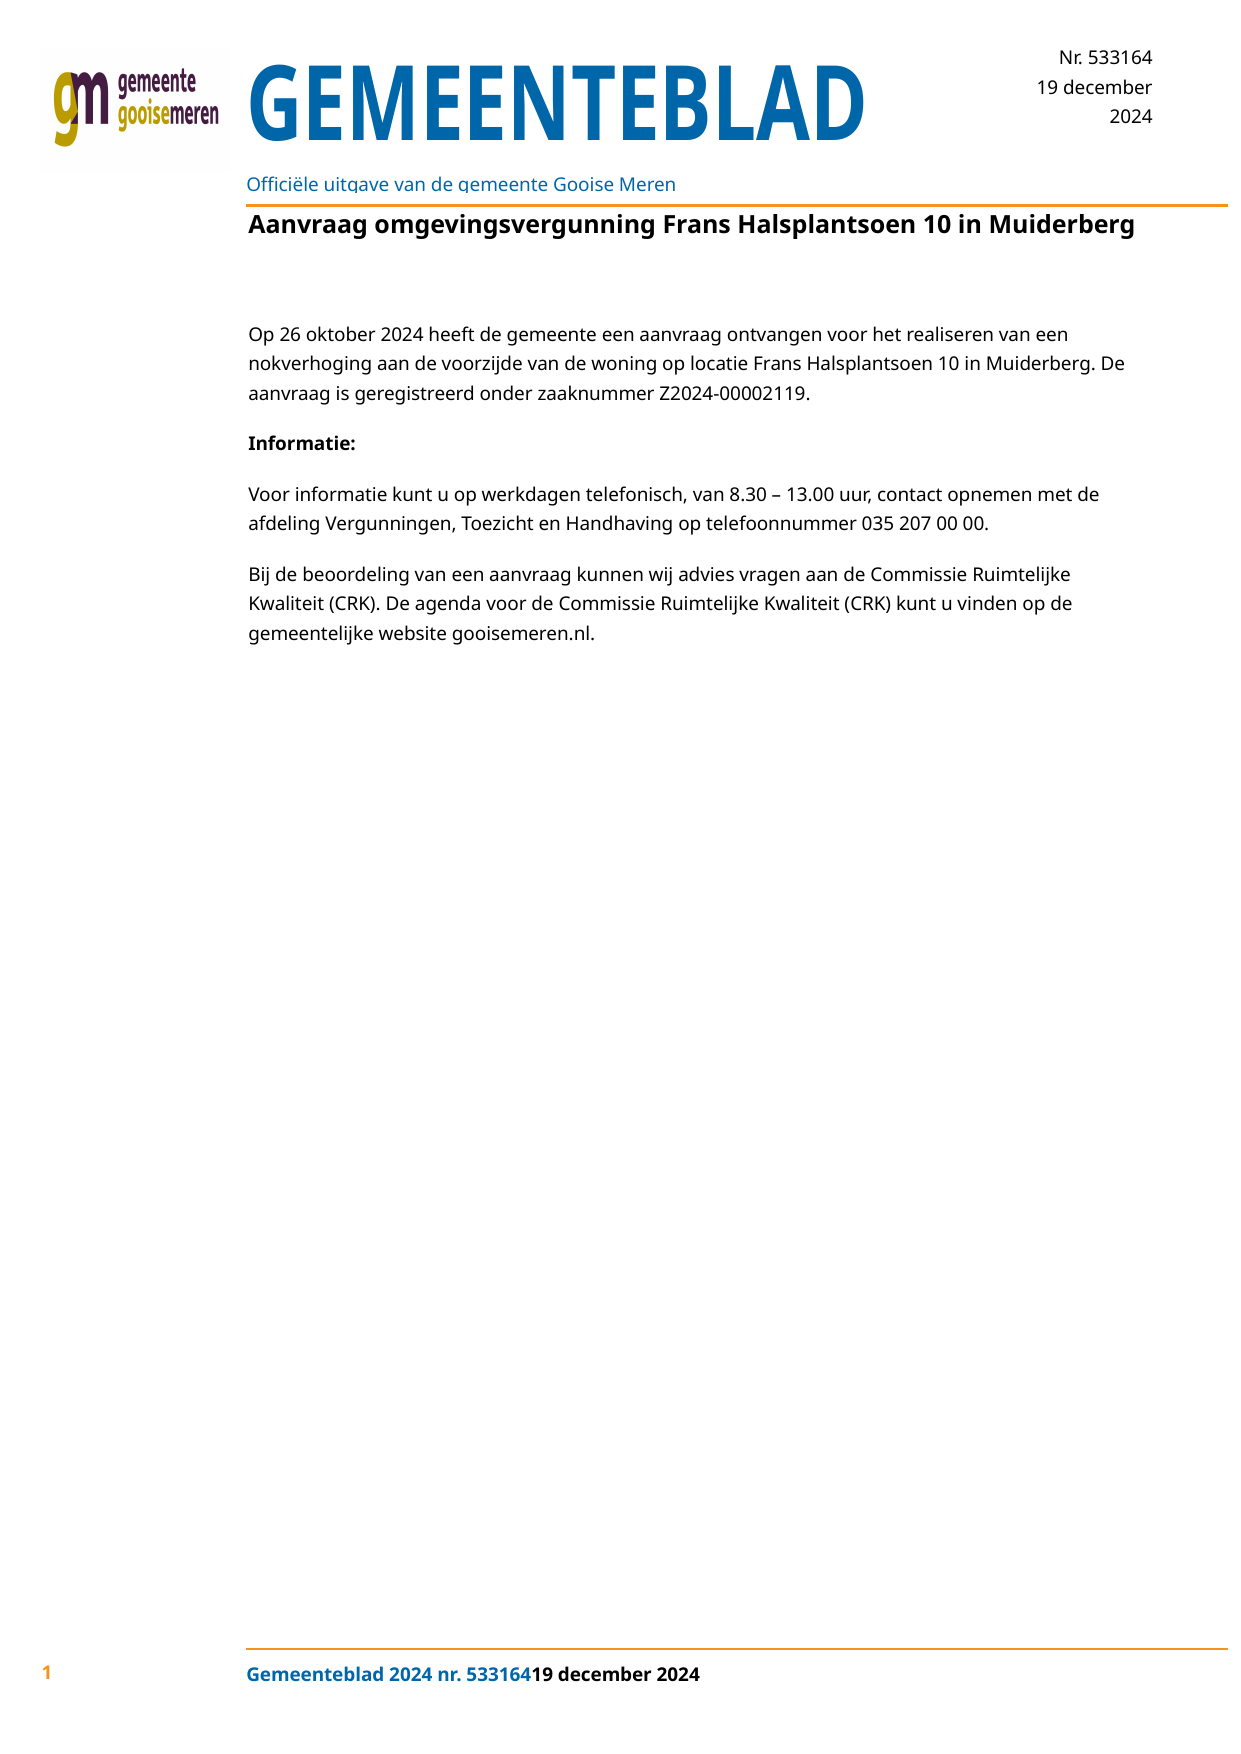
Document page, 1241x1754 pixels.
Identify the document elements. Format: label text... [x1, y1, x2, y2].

text Informatie: [248, 430, 1152, 456]
text Bij de beoordeling van een aanvraag kunnen wij advies vragen aan de Commissie Ruimtelijke Kwaliteit (CRK). De agenda voor de Commissie Ruimtelijke Kwaliteit (CRK) kunt u vinden op de gemeentelijke website gooisemeren.nl. [248, 561, 1152, 646]
picture [41, 47, 231, 172]
text Aanvraag omgevingsvergunning Frans Halsplantsoen 10 in Muiderberg [248, 207, 1152, 241]
text Op 26 oktober 2024 heeft de gemeente een aanvraag ontvangen voor het realiseren van een nokverhoging aan de voorzijde van de woning op locatie Frans Halsplantsoen 10 in Muiderberg. De aanvraag is geregistreerd onder zaaknummer Z2024-00002119. [248, 321, 1152, 406]
text Voor informatie kunt u op werkdagen telefonisch, van 8.30 – 13.00 uur, contact opnemen met de afdeling Vergunningen, Toezicht en Handhaving op telefoonnummer 035 207 00 00. [248, 481, 1152, 536]
